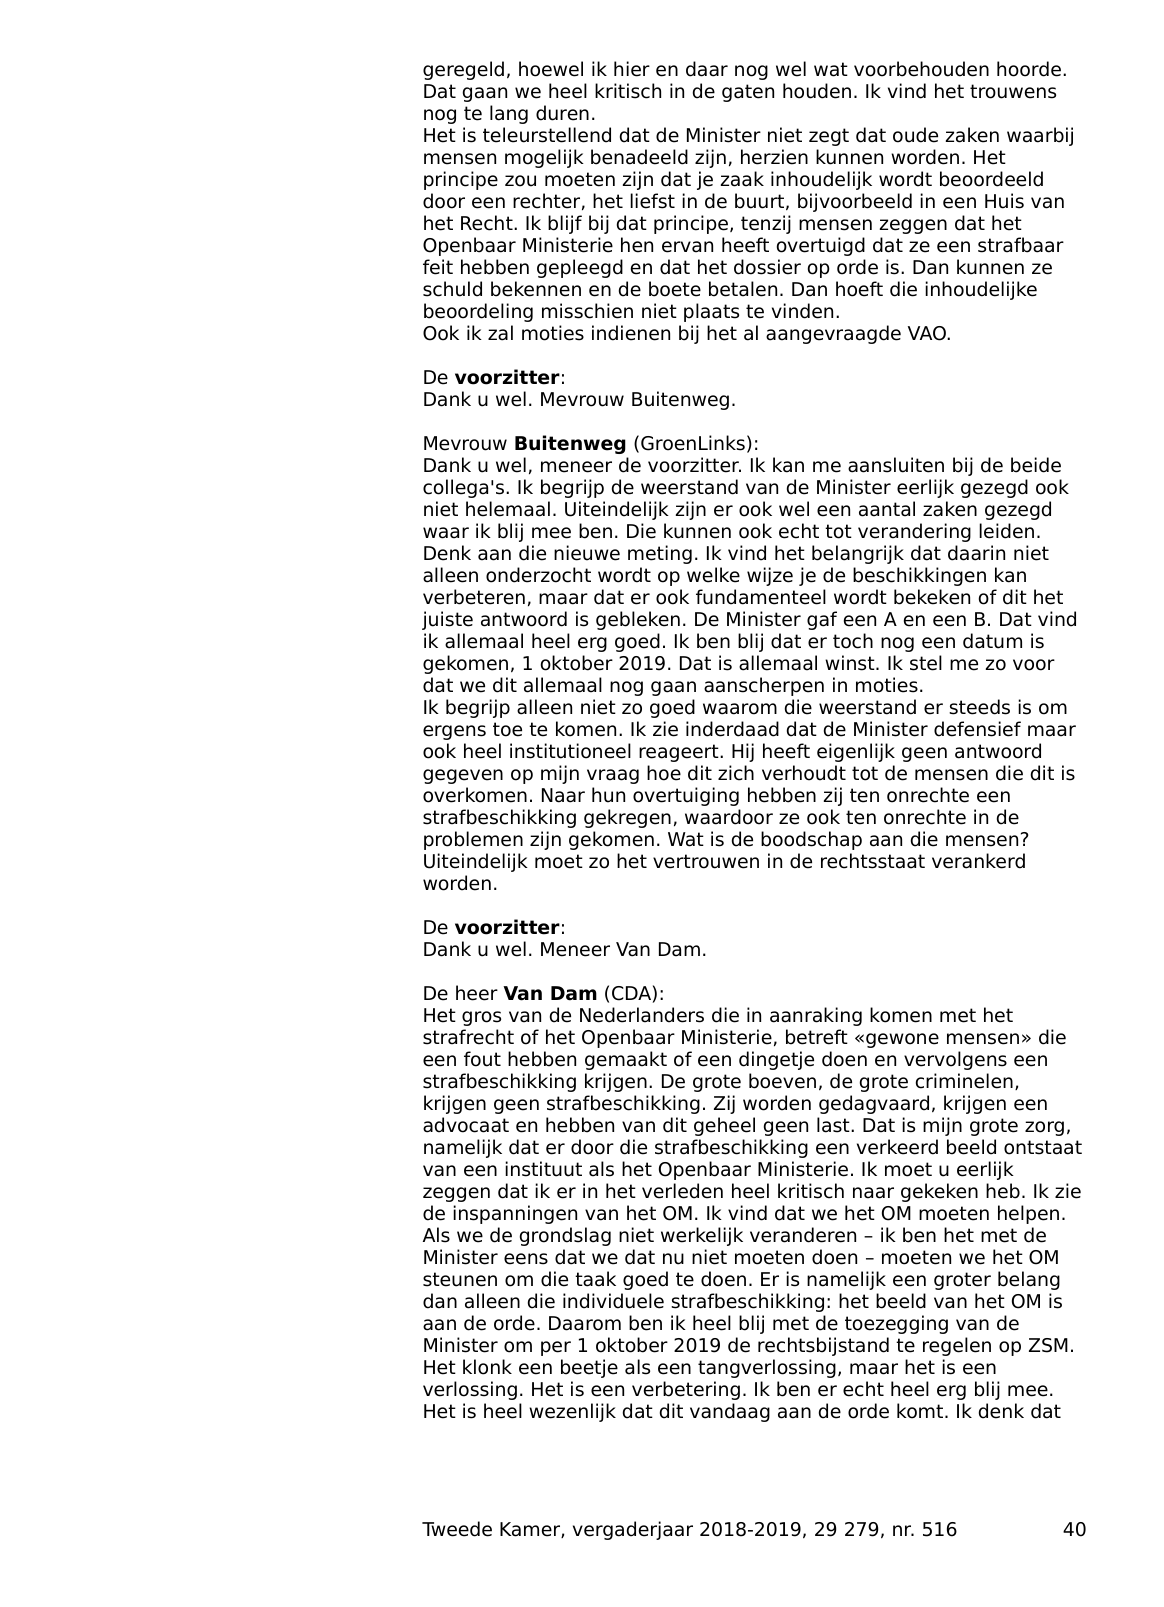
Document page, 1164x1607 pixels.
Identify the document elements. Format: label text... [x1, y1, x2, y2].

text Dank u wel. Meneer Van Dam. [422, 939, 1087, 961]
text De heer Van Dam (CDA): [422, 983, 1087, 1005]
text Ook ik zal moties indienen bij het al aangevraagde VAO. [422, 323, 1087, 345]
text Mevrouw Buitenweg (GroenLinks): [422, 433, 1087, 455]
text Het gros van de Nederlanders die in aanraking komen met het strafrecht of het Openbaar Ministerie, betreft «gewone mensen» die een fout hebben gemaakt of een dingetje doen en vervolgens een strafbeschikking krijgen. De grote boeven, de grote criminelen, krijgen geen strafbeschikking. Zij worden gedagvaard, krijgen een advocaat en hebben van dit geheel geen last. Dat is mijn grote zorg, namelijk dat er door die strafbeschikking een verkeerd beeld ontstaat van een instituut als het Openbaar Ministerie. Ik moet u eerlijk zeggen dat ik er in het verleden heel kritisch naar gekeken heb. Ik zie de inspanningen van het OM. Ik vind dat we het OM moeten helpen. Als we de grondslag niet werkelijk veranderen – ik ben het met de Minister eens dat we dat nu niet moeten doen – moeten we het OM steunen om die taak goed te doen. Er is namelijk een groter belang dan alleen die individuele strafbeschikking: het beeld van het OM is aan de orde. Daarom ben ik heel blij met de toezegging van de Minister om per 1 oktober 2019 de rechtsbijstand te regelen op ZSM. Het klonk een beetje als een tangverlossing, maar het is een verlossing. Het is een verbetering. Ik ben er echt heel erg blij mee. Het is heel wezenlijk dat dit vandaag aan de orde komt. Ik denk dat [422, 1005, 1087, 1423]
text Het is teleurstellend dat de Minister niet zegt dat oude zaken waarbij mensen mogelijk benadeeld zijn, herzien kunnen worden. Het principe zou moeten zijn dat je zaak inhoudelijk wordt beoordeeld door een rechter, het liefst in de buurt, bijvoorbeeld in een Huis van het Recht. Ik blijf bij dat principe, tenzij mensen zeggen dat het Openbaar Ministerie hen ervan heeft overtuigd dat ze een strafbaar feit hebben gepleegd en dat het dossier op orde is. Dan kunnen ze schuld bekennen en de boete betalen. Dan hoeft die inhoudelijke beoordeling misschien niet plaats te vinden. [422, 125, 1087, 323]
text Ik begrijp alleen niet zo goed waarom die weerstand er steeds is om ergens toe te komen. Ik zie inderdaad dat de Minister defensief maar ook heel institutioneel reageert. Hij heeft eigenlijk geen antwoord gegeven op mijn vraag hoe dit zich verhoudt tot de mensen die dit is overkomen. Naar hun overtuiging hebben zij ten onrechte een strafbeschikking gekregen, waardoor ze ook ten onrechte in de problemen zijn gekomen. Wat is de boodschap aan die mensen? Uiteindelijk moet zo het vertrouwen in de rechtsstaat verankerd worden. [422, 697, 1087, 895]
text Dank u wel. Mevrouw Buitenweg. [422, 389, 1087, 411]
text De voorzitter: [422, 917, 1087, 939]
text De voorzitter: [422, 367, 1087, 389]
text Dank u wel, meneer de voorzitter. Ik kan me aansluiten bij de beide collega's. Ik begrijp de weerstand van de Minister eerlijk gezegd ook niet helemaal. Uiteindelijk zijn er ook wel een aantal zaken gezegd waar ik blij mee ben. Die kunnen ook echt tot verandering leiden. Denk aan die nieuwe meting. Ik vind het belangrijk dat daarin niet alleen onderzocht wordt op welke wijze je de beschikkingen kan verbeteren, maar dat er ook fundamenteel wordt bekeken of dit het juiste antwoord is gebleken. De Minister gaf een A en een B. Dat vind ik allemaal heel erg goed. Ik ben blij dat er toch nog een datum is gekomen, 1 oktober 2019. Dat is allemaal winst. Ik stel me zo voor dat we dit allemaal nog gaan aanscherpen in moties. [422, 455, 1087, 697]
text geregeld, hoewel ik hier en daar nog wel wat voorbehouden hoorde. Dat gaan we heel kritisch in de gaten houden. Ik vind het trouwens nog te lang duren. [422, 59, 1087, 125]
